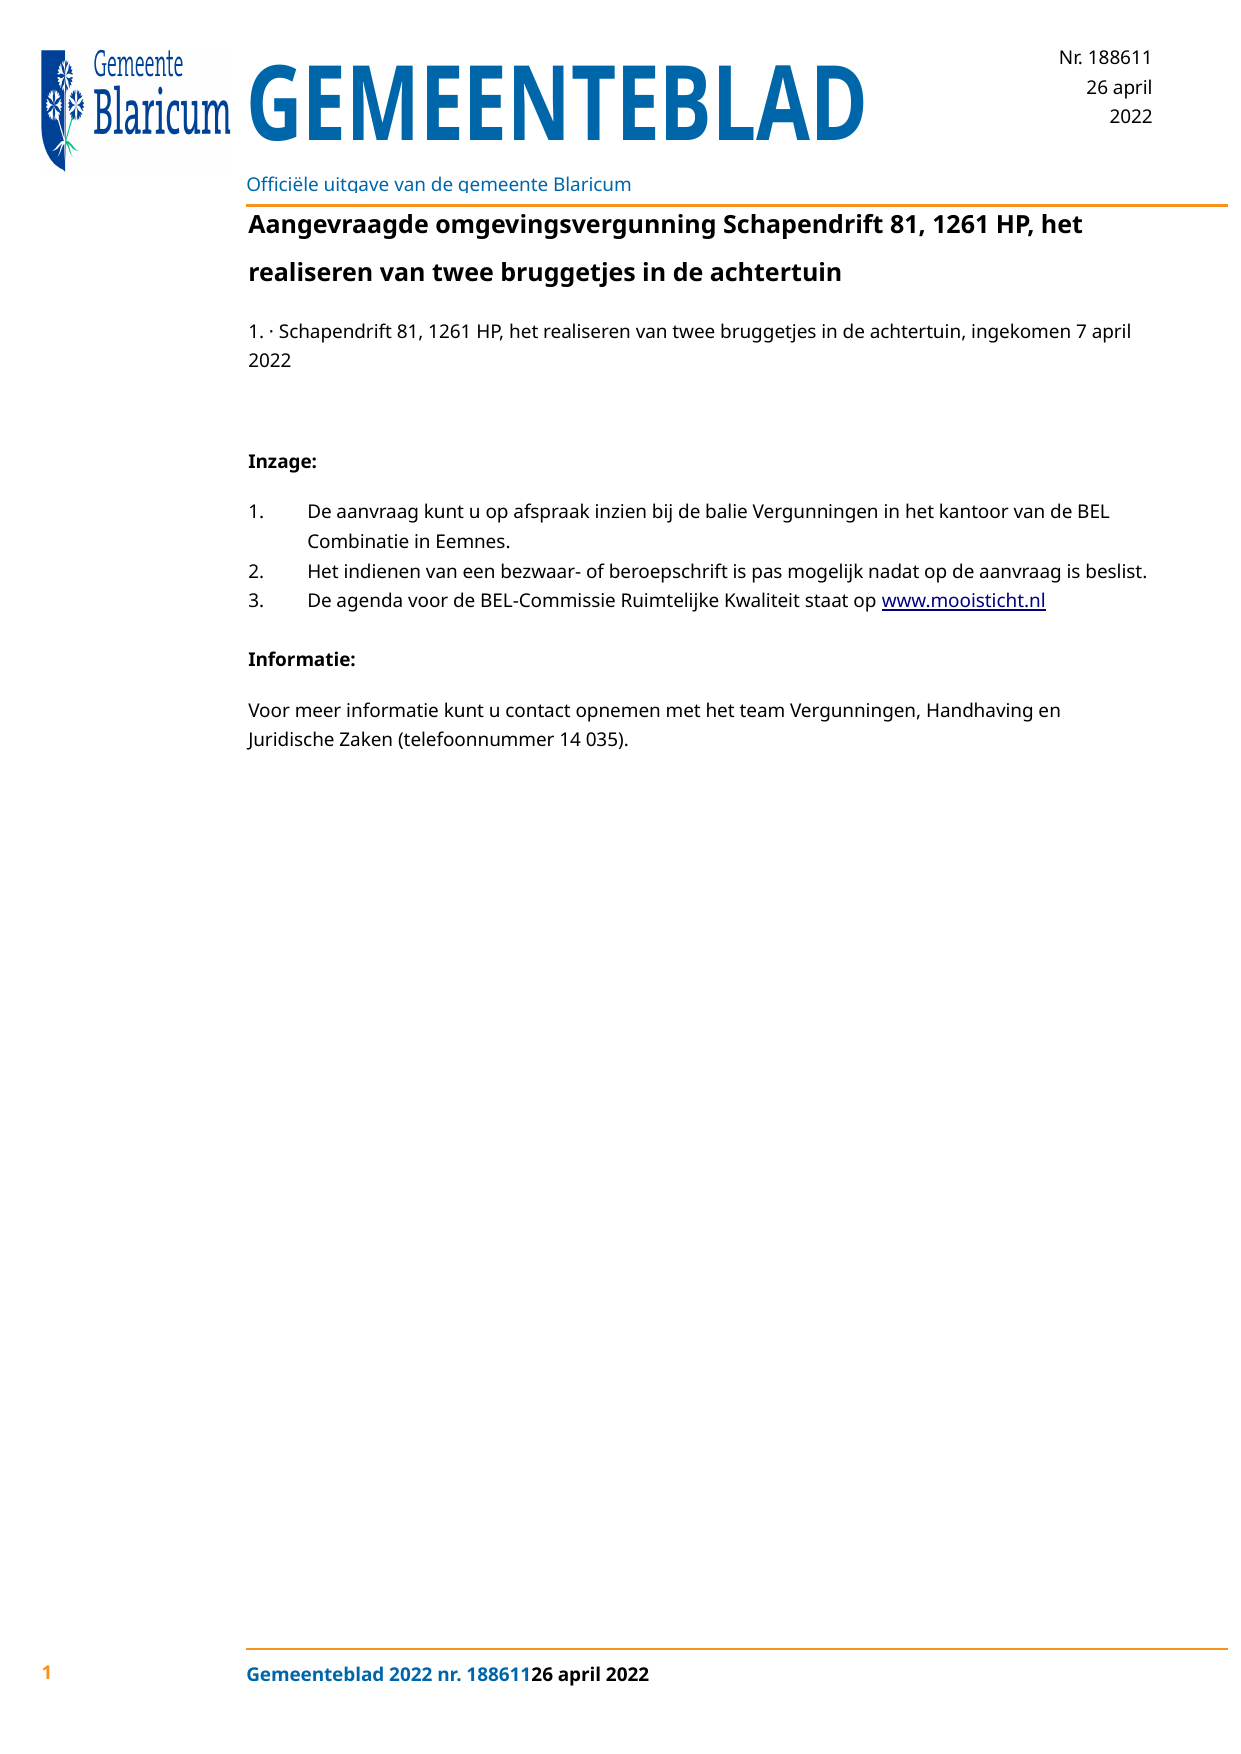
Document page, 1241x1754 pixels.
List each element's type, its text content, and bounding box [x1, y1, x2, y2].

text Aangevraagde omgevingsvergunning Schapendrift 81, 1261 HP, het realiseren van twee bruggetjes in de achtertuin [248, 207, 1152, 288]
list De aanvraag kunt u op afspraak inzien bij de balie Vergunningen in het kantoor van de BEL Combinatie in Eemnes. [248, 499, 1152, 554]
picture [41, 47, 231, 172]
list Het indienen van een bezwaar- of beroepschrift is pas mogelijk nadat op de aanvraag is beslist. [248, 558, 1152, 584]
text Inzage: [248, 448, 1152, 474]
list De agenda voor de BEL-Commissie Ruimtelijke Kwaliteit staat op www.mooisticht.nl [248, 587, 1152, 613]
text Voor meer informatie kunt u contact opnemen met het team Vergunningen, Handhaving en Juridische Zaken (telefoonnummer 14 035). [248, 697, 1152, 752]
text Informatie: [248, 647, 1152, 672]
text 1. · Schapendrift 81, 1261 HP, het realiseren van twee bruggetjes in de achtertuin, ingekomen 7 april 2022 [248, 318, 1152, 373]
